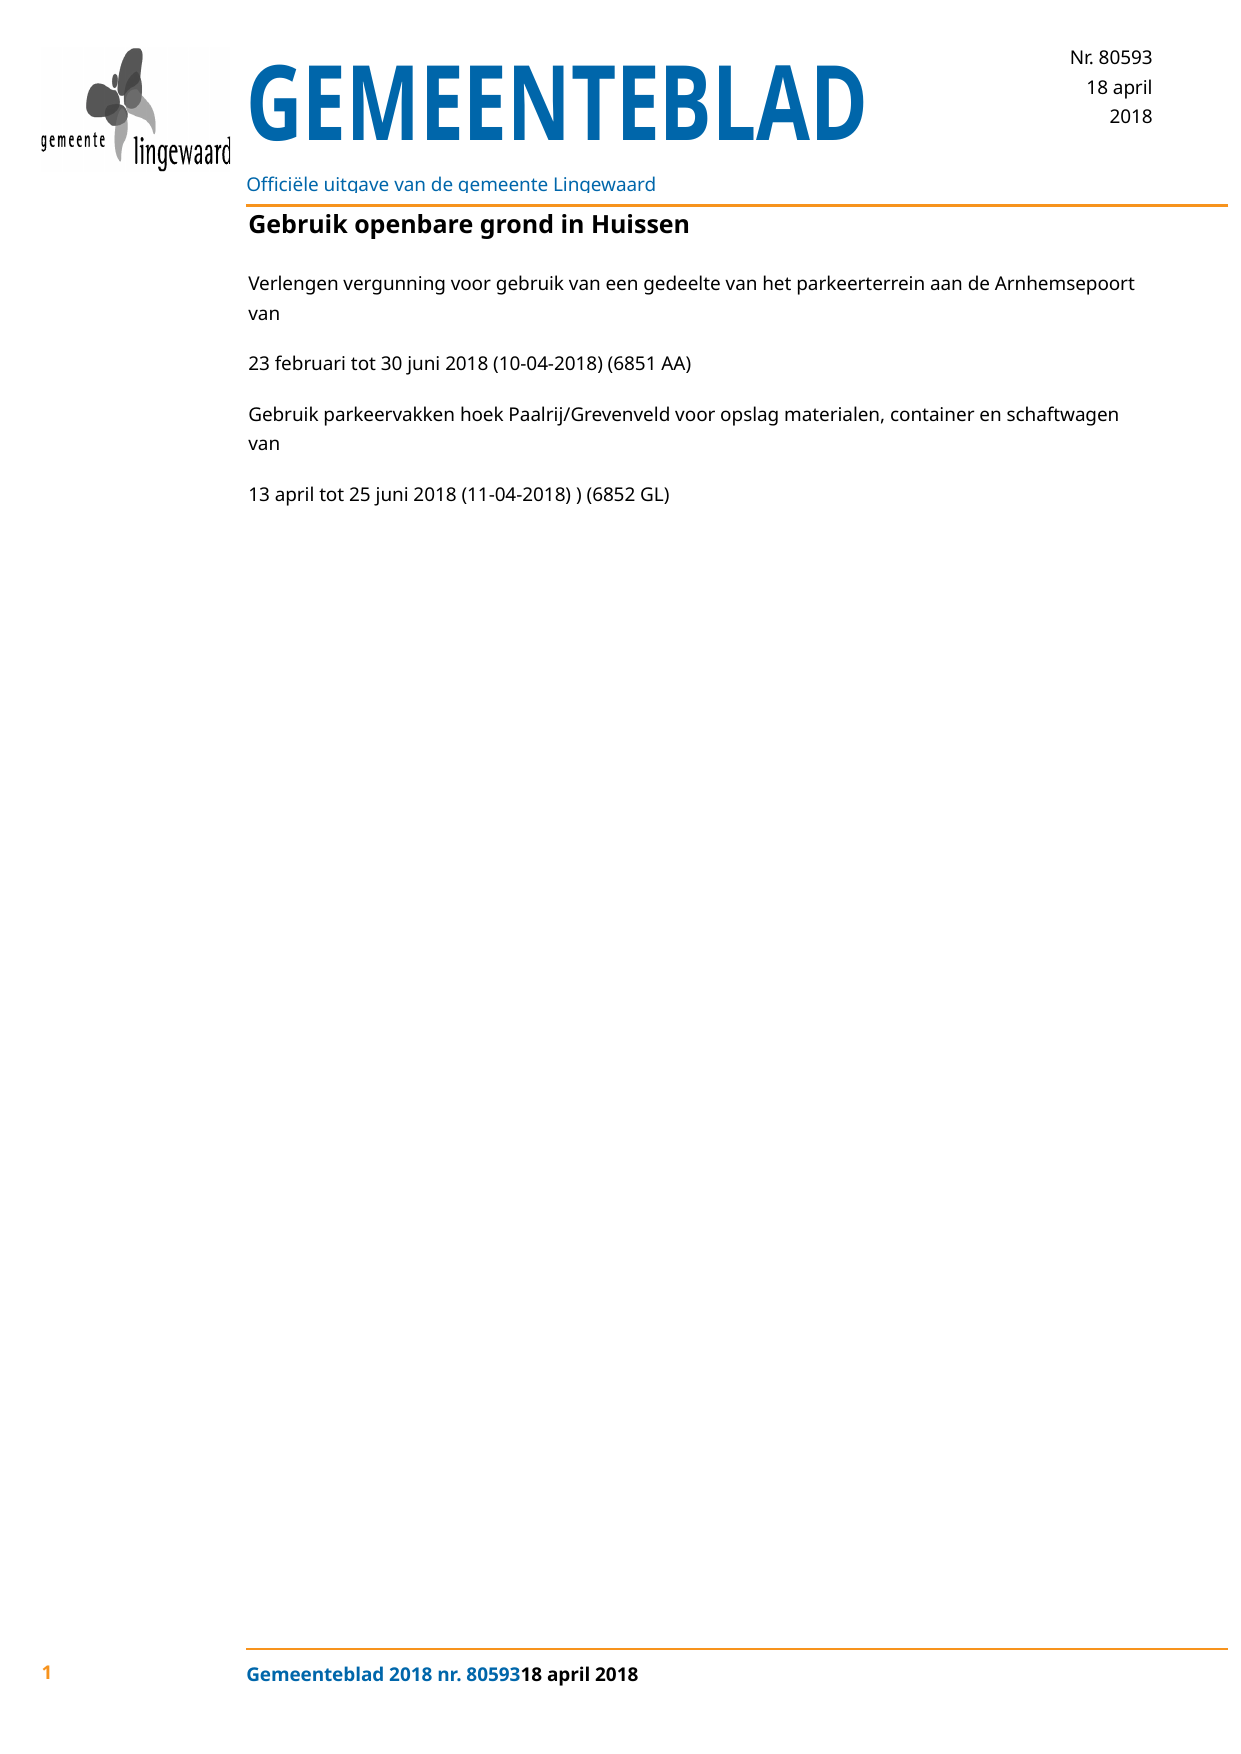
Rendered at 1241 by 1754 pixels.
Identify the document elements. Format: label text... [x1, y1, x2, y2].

picture [41, 47, 231, 172]
text 23 februari tot 30 juni 2018 (10-04-2018) (6851 AA) [248, 350, 1152, 376]
text 13 april tot 25 juni 2018 (11-04-2018) ) (6852 GL) [248, 481, 1152, 506]
text Gebruik openbare grond in Huissen [248, 207, 1152, 241]
text Gebruik parkeervakken hoek Paalrij/Grevenveld voor opslag materialen, container en schaftwagen van [248, 401, 1152, 456]
text Verlengen vergunning voor gebruik van een gedeelte van het parkeerterrein aan de Arnhemsepoort van [248, 270, 1152, 326]
